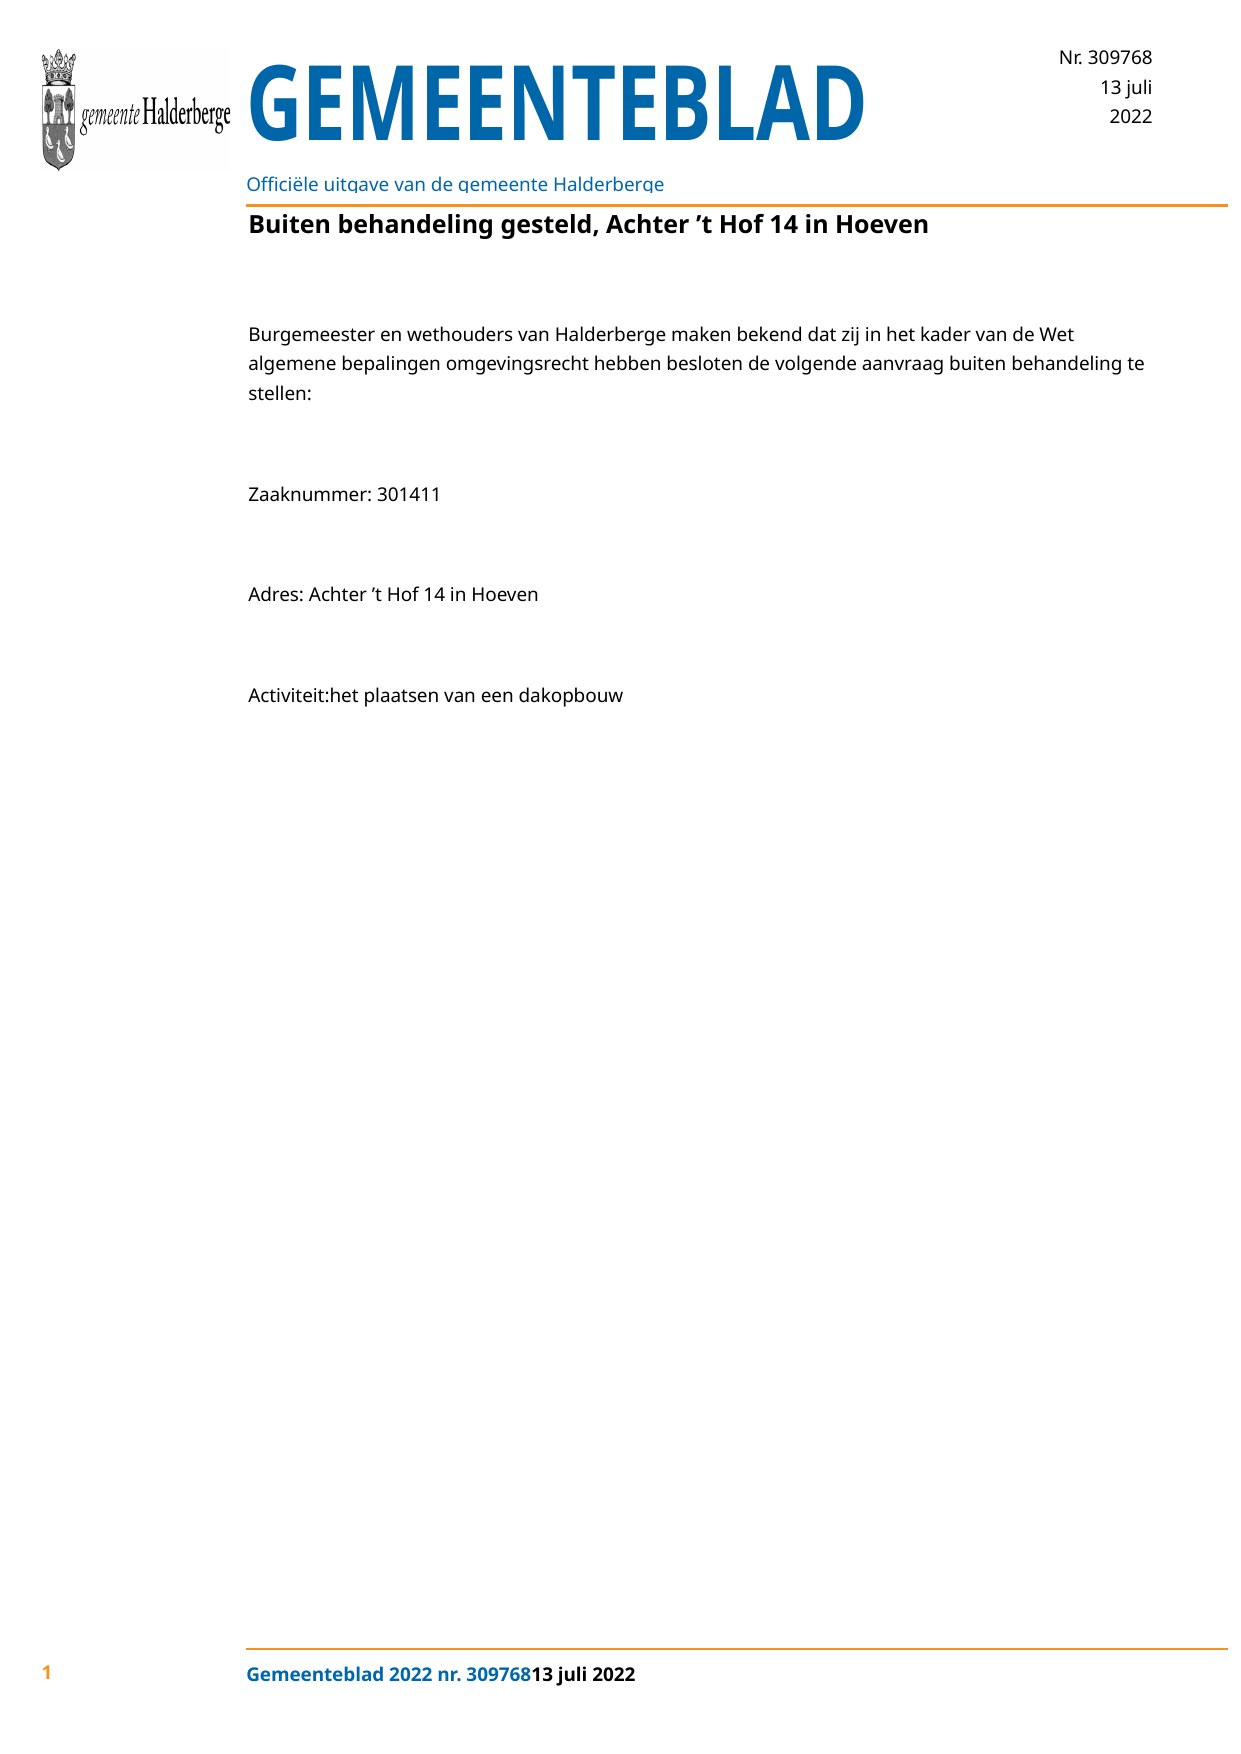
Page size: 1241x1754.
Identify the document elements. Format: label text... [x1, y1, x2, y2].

text Zaaknummer: 301411 [248, 481, 1152, 506]
text Adres: Achter ’t Hof 14 in Hoeven [248, 582, 1152, 607]
text Burgemeester en wethouders van Halderberge maken bekend dat zij in het kader van de Wet algemene bepalingen omgevingsrecht hebben besloten de volgende aanvraag buiten behandeling te stellen: [248, 321, 1152, 406]
text Activiteit:het plaatsen van een dakopbouw [248, 682, 1152, 708]
text Buiten behandeling gesteld, Achter ’t Hof 14 in Hoeven [248, 207, 1152, 241]
picture [41, 47, 231, 172]
